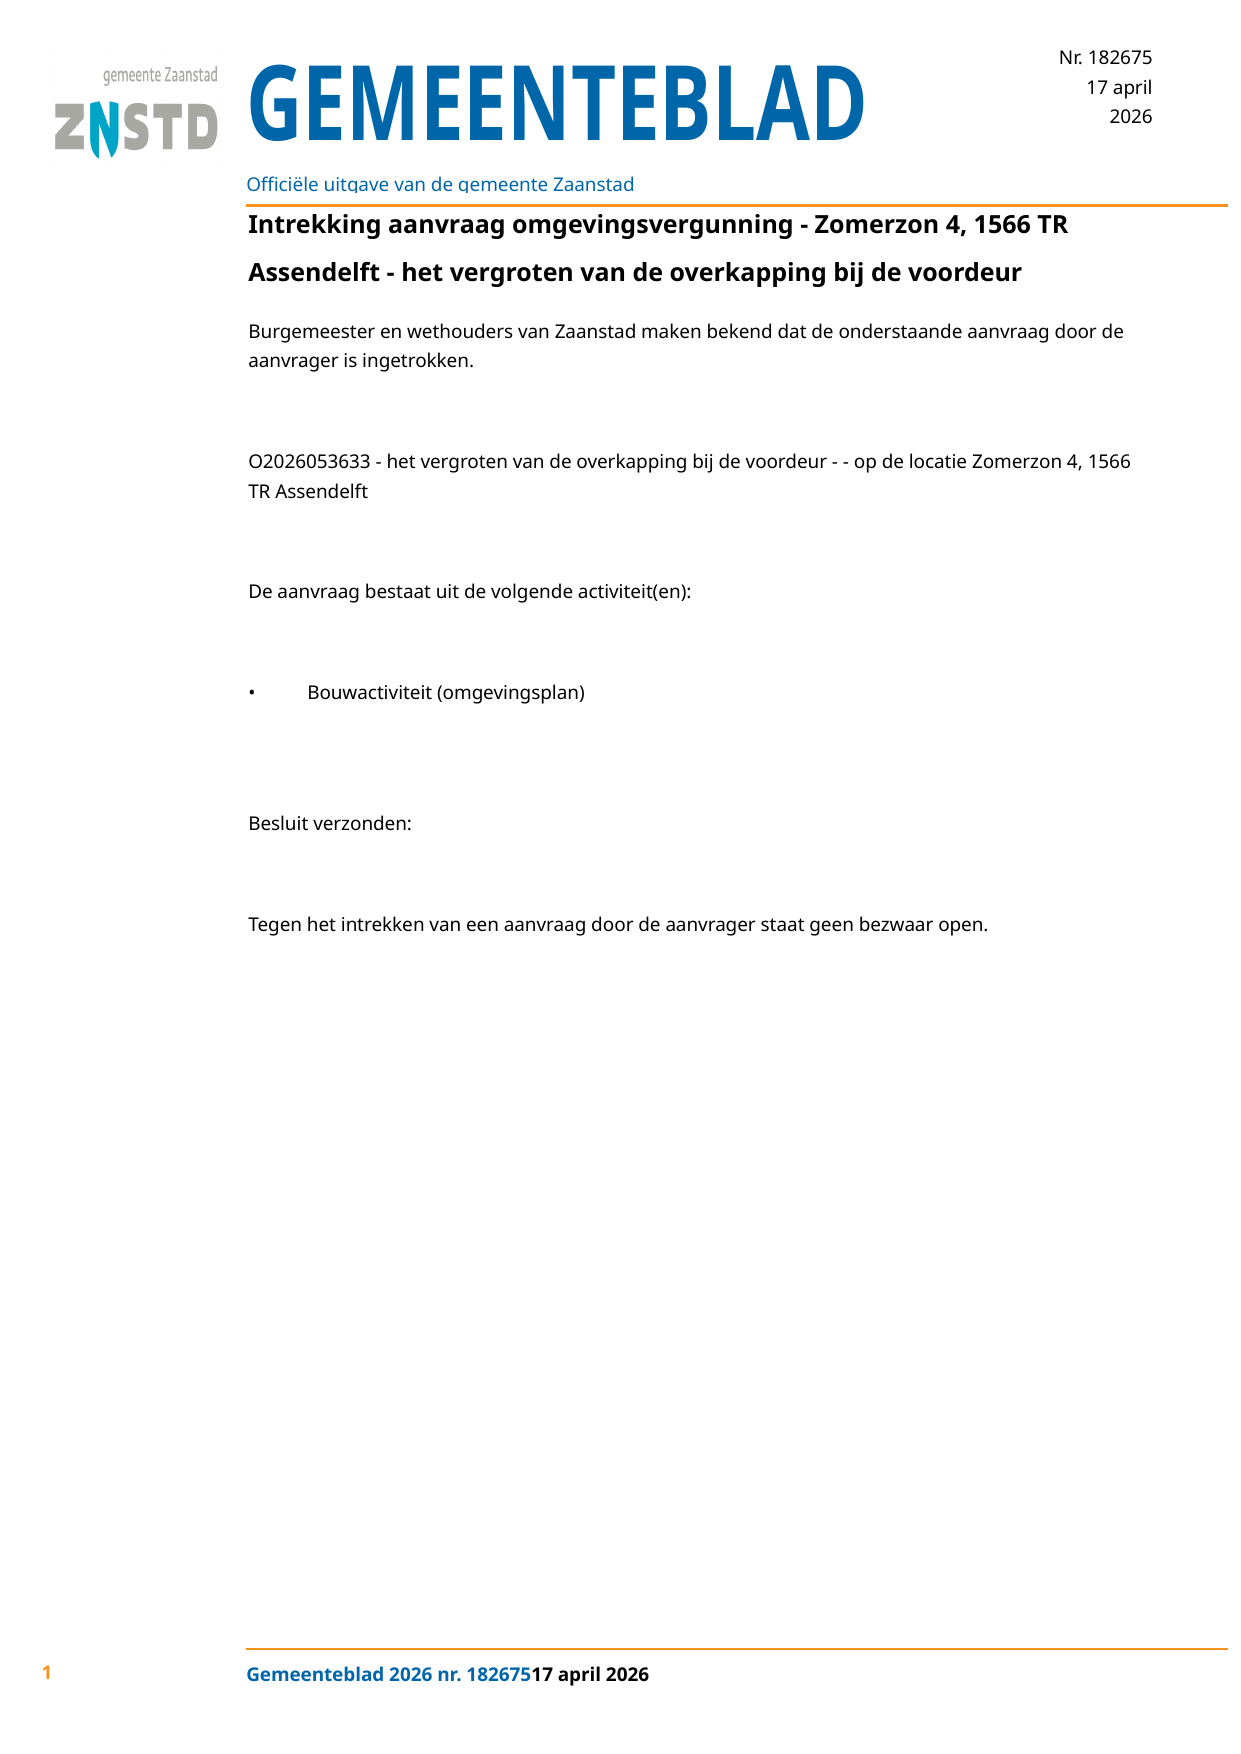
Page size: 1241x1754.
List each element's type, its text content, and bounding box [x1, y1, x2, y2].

text De aanvraag bestaat uit de volgende activiteit(en): [248, 579, 1152, 604]
text O2026053633 - het vergroten van de overkapping bij de voordeur - - op de locatie Zomerzon 4, 1566 TR Assendelft [248, 448, 1152, 504]
list Bouwactiviteit (omgevingsplan) [248, 679, 1152, 705]
text Besluit verzonden: [248, 810, 1152, 836]
picture [41, 47, 231, 172]
text Intrekking aanvraag omgevingsvergunning - Zomerzon 4, 1566 TR Assendelft - het vergroten van de overkapping bij de voordeur [248, 207, 1152, 288]
text Tegen het intrekken van een aanvraag door de aanvrager staat geen bezwaar open. [248, 911, 1152, 937]
text Burgemeester en wethouders van Zaanstad maken bekend dat de onderstaande aanvraag door de aanvrager is ingetrokken. [248, 318, 1152, 373]
